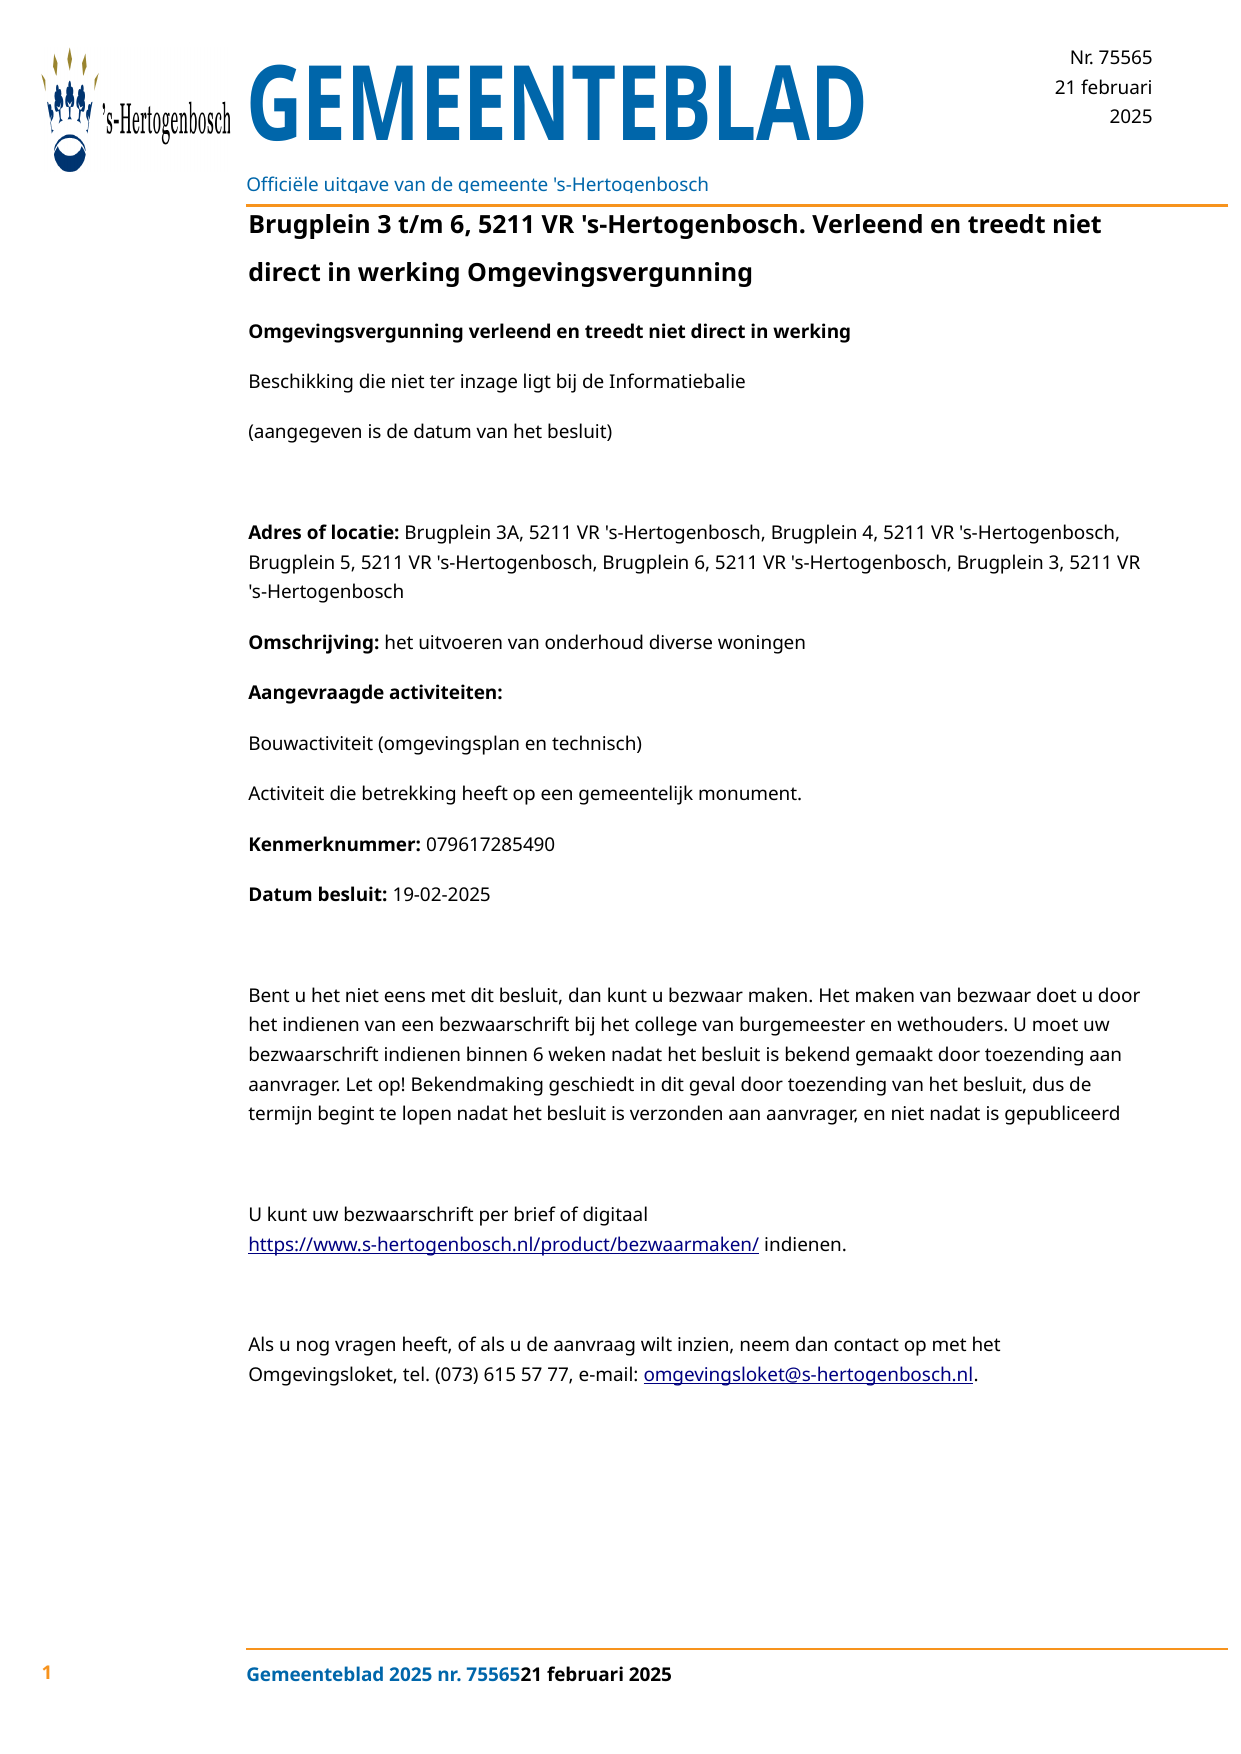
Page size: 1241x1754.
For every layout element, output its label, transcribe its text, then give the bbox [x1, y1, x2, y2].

text Adres of locatie: Brugplein 3A, 5211 VR 's-Hertogenbosch, Brugplein 4, 5211 VR 's-Hertogenbosch, Brugplein 5, 5211 VR 's-Hertogenbosch, Brugplein 6, 5211 VR 's-Hertogenbosch, Brugplein 3, 5211 VR 's-Hertogenbosch [248, 519, 1152, 604]
text Activiteit die betrekking heeft op een gemeentelijk monument. [248, 780, 1152, 806]
text Bent u het niet eens met dit besluit, dan kunt u bezwaar maken. Het maken van bezwaar doet u door het indienen van een bezwaarschrift bij het college van burgemeester en wethouders. U moet uw bezwaarschrift indienen binnen 6 weken nadat het besluit is bekend gemaakt door toezending aan aanvrager. Let op! Bekendmaking geschiedt in dit geval door toezending van het besluit, dus de termijn begint te lopen nadat het besluit is verzonden aan aanvrager, en niet nadat is gepubliceerd [248, 982, 1152, 1126]
text Bouwactiviteit (omgevingsplan en technisch) [248, 730, 1152, 756]
text Omschrijving: het uitvoeren van onderhoud diverse woningen [248, 629, 1152, 655]
text Datum besluit: 19-02-2025 [248, 881, 1152, 907]
text Omgevingsvergunning verleend en treedt niet direct in werking [248, 318, 1152, 344]
text U kunt uw bezwaarschrift per brief of digitaal https://www.s-hertogenbosch.nl/product/bezwaarmaken/ indienen. [248, 1201, 1152, 1257]
text Brugplein 3 t/m 6, 5211 VR 's-Hertogenbosch. Verleend en treedt niet direct in werking Omgevingsvergunning [248, 207, 1152, 288]
text Aangevraagde activiteiten: [248, 679, 1152, 705]
text Beschikking die niet ter inzage ligt bij de Informatiebalie [248, 368, 1152, 394]
text (aangegeven is de datum van het besluit) [248, 419, 1152, 444]
text Als u nog vragen heeft, of als u de aanvraag wilt inzien, neem dan contact op met het Omgevingsloket, tel. (073) 615 57 77, e-mail: omgevingsloket@s-hertogenbosch.nl. [248, 1332, 1152, 1387]
text Kenmerknummer: 079617285490 [248, 831, 1152, 857]
picture [41, 47, 231, 172]
